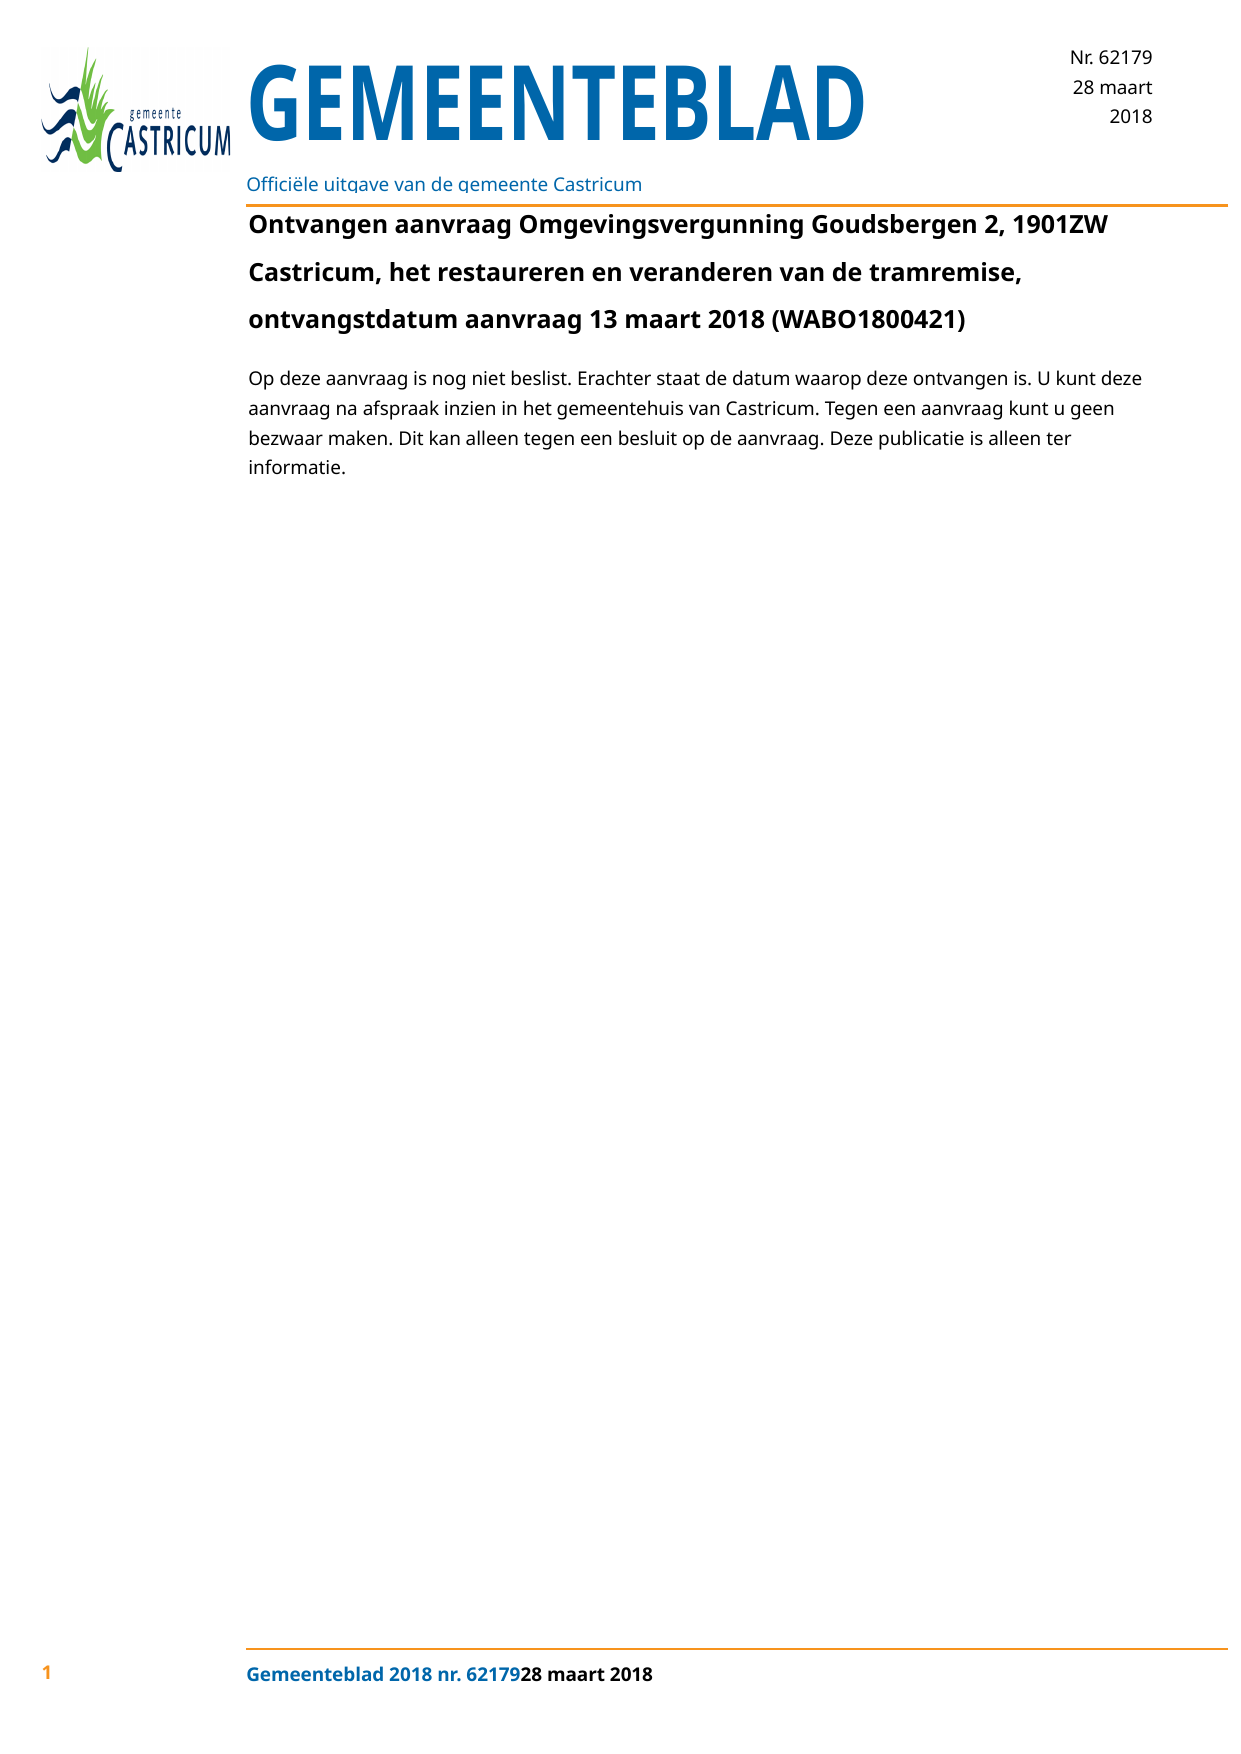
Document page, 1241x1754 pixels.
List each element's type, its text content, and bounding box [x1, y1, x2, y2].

text Ontvangen aanvraag Omgevingsvergunning Goudsbergen 2, 1901ZW Castricum, het restaureren en veranderen van de tramremise, ontvangstdatum aanvraag 13 maart 2018 (WABO1800421) [248, 207, 1152, 336]
picture [41, 47, 231, 172]
text Op deze aanvraag is nog niet beslist. Erachter staat de datum waarop deze ontvangen is. U kunt deze aanvraag na afspraak inzien in het gemeentehuis van Castricum. Tegen een aanvraag kunt u geen bezwaar maken. Dit kan alleen tegen een besluit op de aanvraag. Deze publicatie is alleen ter informatie. [248, 366, 1152, 480]
